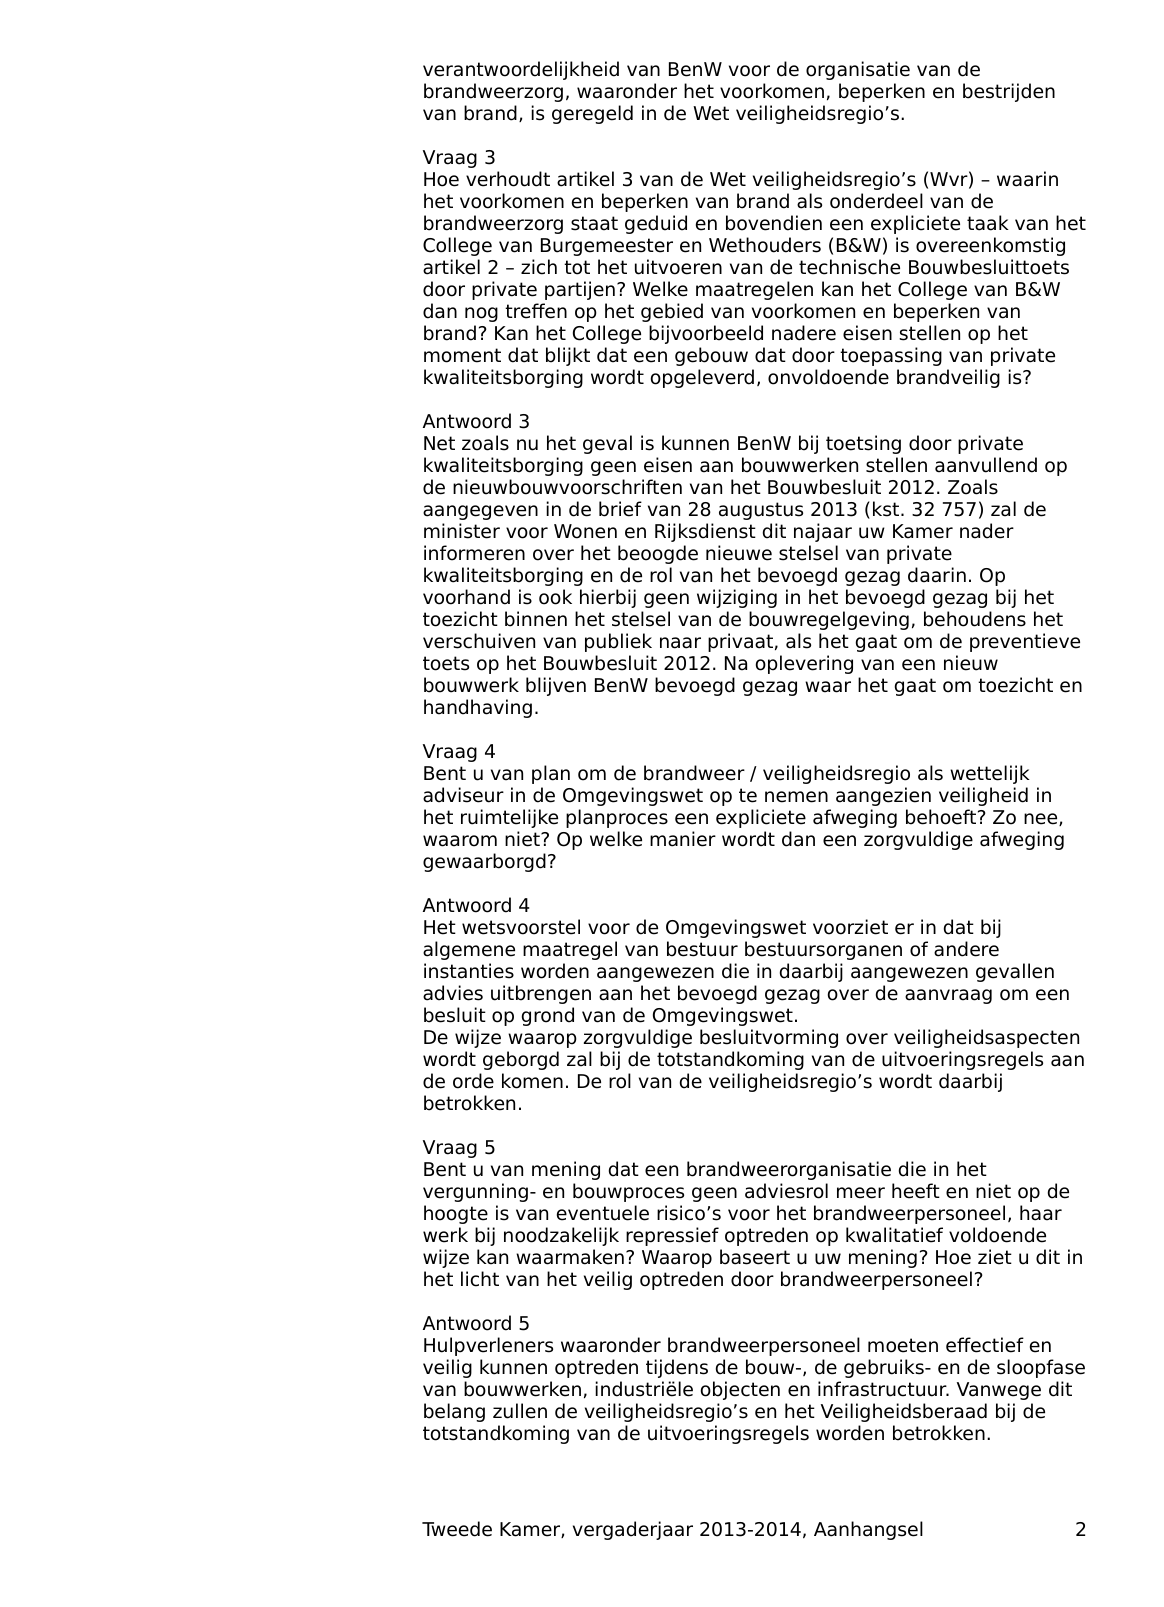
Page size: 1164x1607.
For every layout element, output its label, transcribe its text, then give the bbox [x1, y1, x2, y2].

text Antwoord 3 [422, 411, 1087, 433]
text Bent u van mening dat een brandweerorganisatie die in het vergunning- en bouwproces geen adviesrol meer heeft en niet op de hoogte is van eventuele risico’s voor het brandweerpersoneel, haar werk bij noodzakelijk repressief optreden op kwalitatief voldoende wijze kan waarmaken? Waarop baseert u uw mening? Hoe ziet u dit in het licht van het veilig optreden door brandweerpersoneel? [422, 1159, 1087, 1291]
text Hulpverleners waaronder brandweerpersoneel moeten effectief en veilig kunnen optreden tijdens de bouw-, de gebruiks- en de sloopfase van bouwwerken, industriële objecten en infrastructuur. Vanwege dit belang zullen de veiligheidsregio’s en het Veiligheidsberaad bij de totstandkoming van de uitvoeringsregels worden betrokken. [422, 1335, 1087, 1445]
text Vraag 4 [422, 741, 1087, 763]
text Net zoals nu het geval is kunnen BenW bij toetsing door private kwaliteitsborging geen eisen aan bouwwerken stellen aanvullend op de nieuwbouwvoorschriften van het Bouwbesluit 2012. Zoals aangegeven in de brief van 28 augustus 2013 (kst. 32 757) zal de minister voor Wonen en Rijksdienst dit najaar uw Kamer nader informeren over het beoogde nieuwe stelsel van private kwaliteitsborging en de rol van het bevoegd gezag daarin. Op voorhand is ook hierbij geen wijziging in het bevoegd gezag bij het toezicht binnen het stelsel van de bouwregelgeving, behoudens het verschuiven van publiek naar privaat, als het gaat om de preventieve toets op het Bouwbesluit 2012. Na oplevering van een nieuw bouwwerk blijven BenW bevoegd gezag waar het gaat om toezicht en handhaving. [422, 433, 1087, 719]
text Vraag 3 [422, 147, 1087, 169]
text Antwoord 4 [422, 895, 1087, 917]
text verantwoordelijkheid van BenW voor de organisatie van de brandweerzorg, waaronder het voorkomen, beperken en bestrijden van brand, is geregeld in de Wet veiligheidsregio’s. [422, 59, 1087, 125]
text Vraag 5 [422, 1137, 1087, 1159]
text Het wetsvoorstel voor de Omgevingswet voorziet er in dat bij algemene maatregel van bestuur bestuursorganen of andere instanties worden aangewezen die in daarbij aangewezen gevallen advies uitbrengen aan het bevoegd gezag over de aanvraag om een besluit op grond van de Omgevingswet. [422, 917, 1087, 1027]
text Bent u van plan om de brandweer / veiligheidsregio als wettelijk adviseur in de Omgevingswet op te nemen aangezien veiligheid in het ruimtelijke planproces een expliciete afweging behoeft? Zo nee, waarom niet? Op welke manier wordt dan een zorgvuldige afweging gewaarborgd? [422, 763, 1087, 873]
text De wijze waarop zorgvuldige besluitvorming over veiligheidsaspecten wordt geborgd zal bij de totstandkoming van de uitvoeringsregels aan de orde komen. De rol van de veiligheidsregio’s wordt daarbij betrokken. [422, 1027, 1087, 1115]
text Antwoord 5 [422, 1313, 1087, 1335]
text Hoe verhoudt artikel 3 van de Wet veiligheidsregio’s (Wvr) – waarin het voorkomen en beperken van brand als onderdeel van de brandweerzorg staat geduid en bovendien een expliciete taak van het College van Burgemeester en Wethouders (B&W) is overeenkomstig artikel 2 – zich tot het uitvoeren van de technische Bouwbesluittoets door private partijen? Welke maatregelen kan het College van B&W dan nog treffen op het gebied van voorkomen en beperken van brand? Kan het College bijvoorbeeld nadere eisen stellen op het moment dat blijkt dat een gebouw dat door toepassing van private kwaliteitsborging wordt opgeleverd, onvoldoende brandveilig is? [422, 169, 1087, 389]
